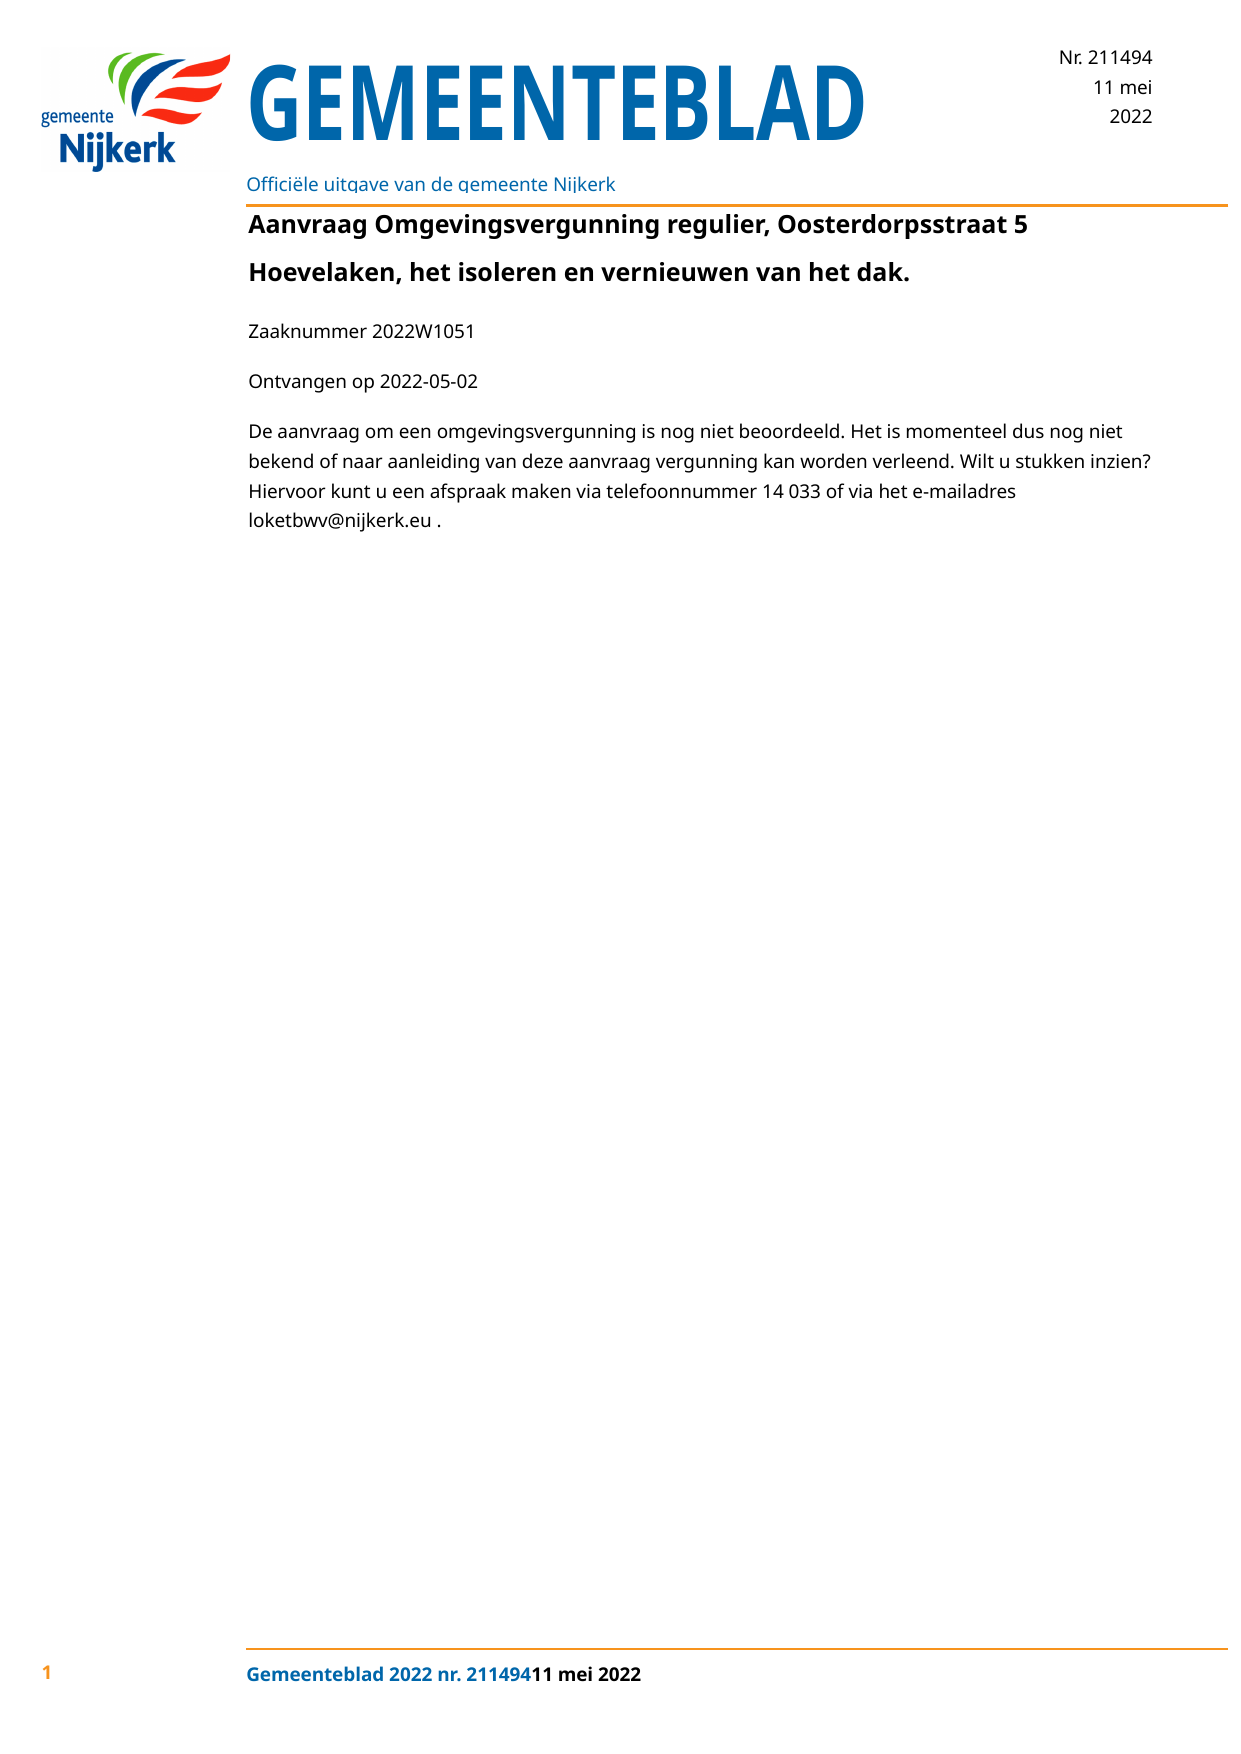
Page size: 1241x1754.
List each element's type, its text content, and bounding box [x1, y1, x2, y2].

text Zaaknummer 2022W1051 [248, 318, 1152, 344]
text Ontvangen op 2022-05-02 [248, 368, 1152, 394]
text De aanvraag om een omgevingsvergunning is nog niet beoordeeld. Het is momenteel dus nog niet bekend of naar aanleiding van deze aanvraag vergunning kan worden verleend. Wilt u stukken inzien? Hiervoor kunt u een afspraak maken via telefoonnummer 14 033 of via het e-mailadres loketbwv@nijkerk.eu . [248, 419, 1152, 533]
picture [41, 47, 231, 172]
text Aanvraag Omgevingsvergunning regulier, Oosterdorpsstraat 5 Hoevelaken, het isoleren en vernieuwen van het dak. [248, 207, 1152, 288]
